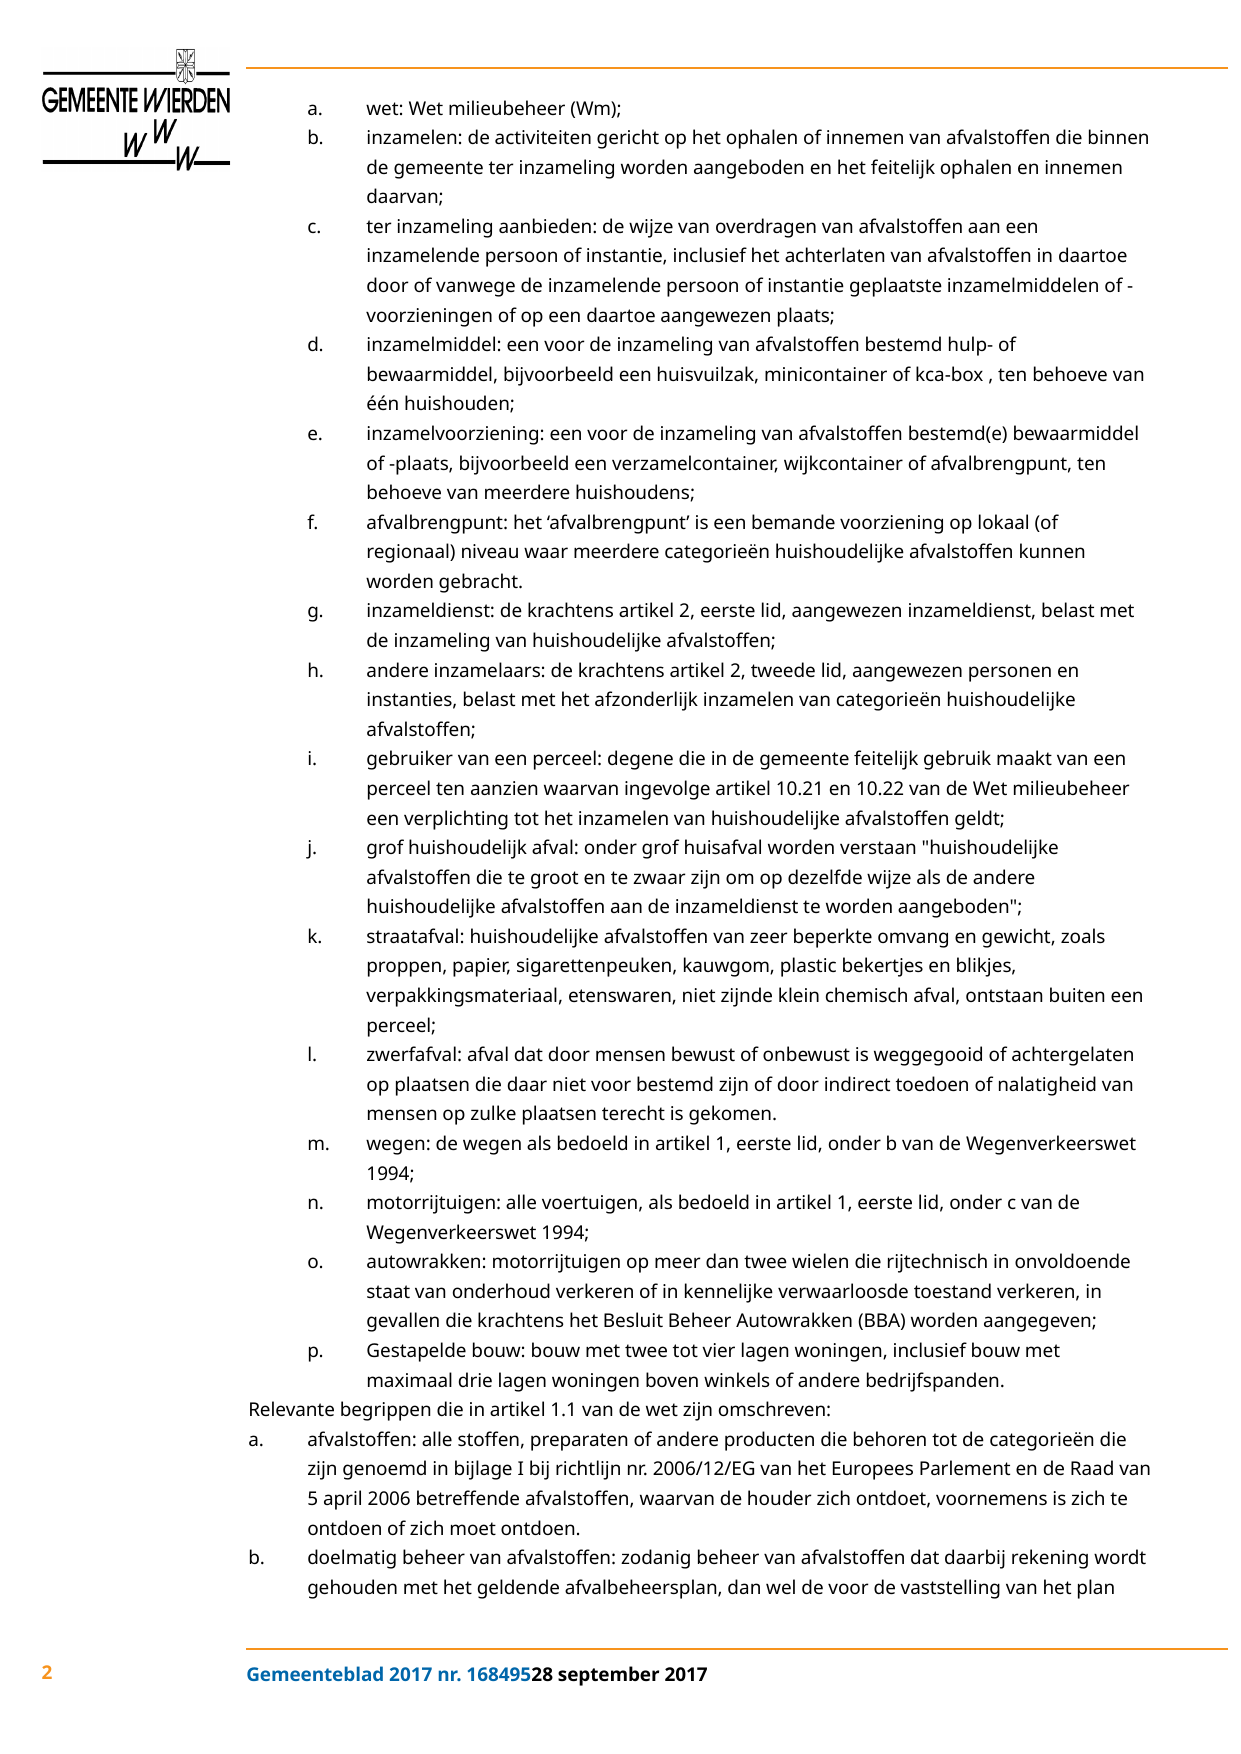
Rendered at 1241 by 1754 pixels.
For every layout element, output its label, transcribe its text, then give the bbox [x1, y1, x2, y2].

list zwerfafval: afval dat door mensen bewust of onbewust is weggegooid of achtergelaten op plaatsen die daar niet voor bestemd zijn of door indirect toedoen of nalatigheid van mensen op zulke plaatsen terecht is gekomen. [307, 1041, 1152, 1126]
list inzameldienst: de krachtens artikel 2, eerste lid, aangewezen inzameldienst, belast met de inzameling van huishoudelijke afvalstoffen; [307, 598, 1152, 653]
list straatafval: huishoudelijke afvalstoffen van zeer beperkte omvang en gewicht, zoals proppen, papier, sigarettenpeuken, kauwgom, plastic bekertjes en blikjes, verpakkingsmateriaal, etenswaren, niet zijnde klein chemisch afval, ontstaan buiten een perceel; [307, 923, 1152, 1038]
list andere inzamelaars: de krachtens artikel 2, tweede lid, aangewezen personen en instanties, belast met het afzonderlijk inzamelen van categorieën huishoudelijke afvalstoffen; [307, 657, 1152, 742]
list doelmatig beheer van afvalstoffen: zodanig beheer van afvalstoffen dat daarbij rekening wordt gehouden met het geldende afvalbeheersplan, dan wel de voor de vaststelling van het plan [248, 1544, 1152, 1600]
list Gestapelde bouw: bouw met twee tot vier lagen woningen, inclusief bouw met maximaal drie lagen woningen boven winkels of andere bedrijfspanden. [307, 1337, 1152, 1393]
list afvalstoffen: alle stoffen, preparaten of andere producten die behoren tot de categorieën die zijn genoemd in bijlage I bij richtlijn nr. 2006/12/EG van het Europees Parlement en de Raad van 5 april 2006 betreffende afvalstoffen, waarvan de houder zich ontdoet, voornemens is zich te ontdoen of zich moet ontdoen. [248, 1426, 1152, 1541]
list gebruiker van een perceel: degene die in de gemeente feitelijk gebruik maakt van een perceel ten aanzien waarvan ingevolge artikel 10.21 en 10.22 van de Wet milieubeheer een verplichting tot het inzamelen van huishoudelijke afvalstoffen geldt; [307, 746, 1152, 831]
picture [41, 47, 231, 172]
list inzamelen: de activiteiten gericht op het ophalen of innemen van afvalstoffen die binnen de gemeente ter inzameling worden aangeboden en het feitelijk ophalen en innemen daarvan; [307, 124, 1152, 209]
list wegen: de wegen als bedoeld in artikel 1, eerste lid, onder b van de Wegenverkeerswet 1994; [307, 1130, 1152, 1186]
list inzamelmiddel: een voor de inzameling van afvalstoffen bestemd hulp- of bewaarmiddel, bijvoorbeeld een huisvuilzak, minicontainer of kca-box , ten behoeve van één huishouden; [307, 331, 1152, 416]
list inzamelvoorziening: een voor de inzameling van afvalstoffen bestemd(e) bewaarmiddel of -plaats, bijvoorbeeld een verzamelcontainer, wijkcontainer of afvalbrengpunt, ten behoeve van meerdere huishoudens; [307, 420, 1152, 505]
list wet: Wet milieubeheer (Wm); [307, 95, 1152, 121]
list ter inzameling aanbieden: de wijze van overdragen van afvalstoffen aan een inzamelende persoon of instantie, inclusief het achterlaten van afvalstoffen in daartoe door of vanwege de inzamelende persoon of instantie geplaatste inzamelmiddelen of -voorzieningen of op een daartoe aangewezen plaats; [307, 213, 1152, 328]
list afvalbrengpunt: het ‘afvalbrengpunt’ is een bemande voorziening op lokaal (of regionaal) niveau waar meerdere categorieën huishoudelijke afvalstoffen kunnen worden gebracht. [307, 509, 1152, 594]
text Relevante begrippen die in artikel 1.1 van de wet zijn omschreven: [248, 1396, 1152, 1422]
list motorrijtuigen: alle voertuigen, als bedoeld in artikel 1, eerste lid, onder c van de Wegenverkeerswet 1994; [307, 1189, 1152, 1245]
list autowrakken: motorrijtuigen op meer dan twee wielen die rijtechnisch in onvoldoende staat van onderhoud verkeren of in kennelijke verwaarloosde toestand verkeren, in gevallen die krachtens het Besluit Beheer Autowrakken (BBA) worden aangegeven; [307, 1248, 1152, 1333]
list grof huishoudelijk afval: onder grof huisafval worden verstaan "huishoudelijke afvalstoffen die te groot en te zwaar zijn om op dezelfde wijze als de andere huishoudelijke afvalstoffen aan de inzameldienst te worden aangeboden"; [307, 834, 1152, 919]
